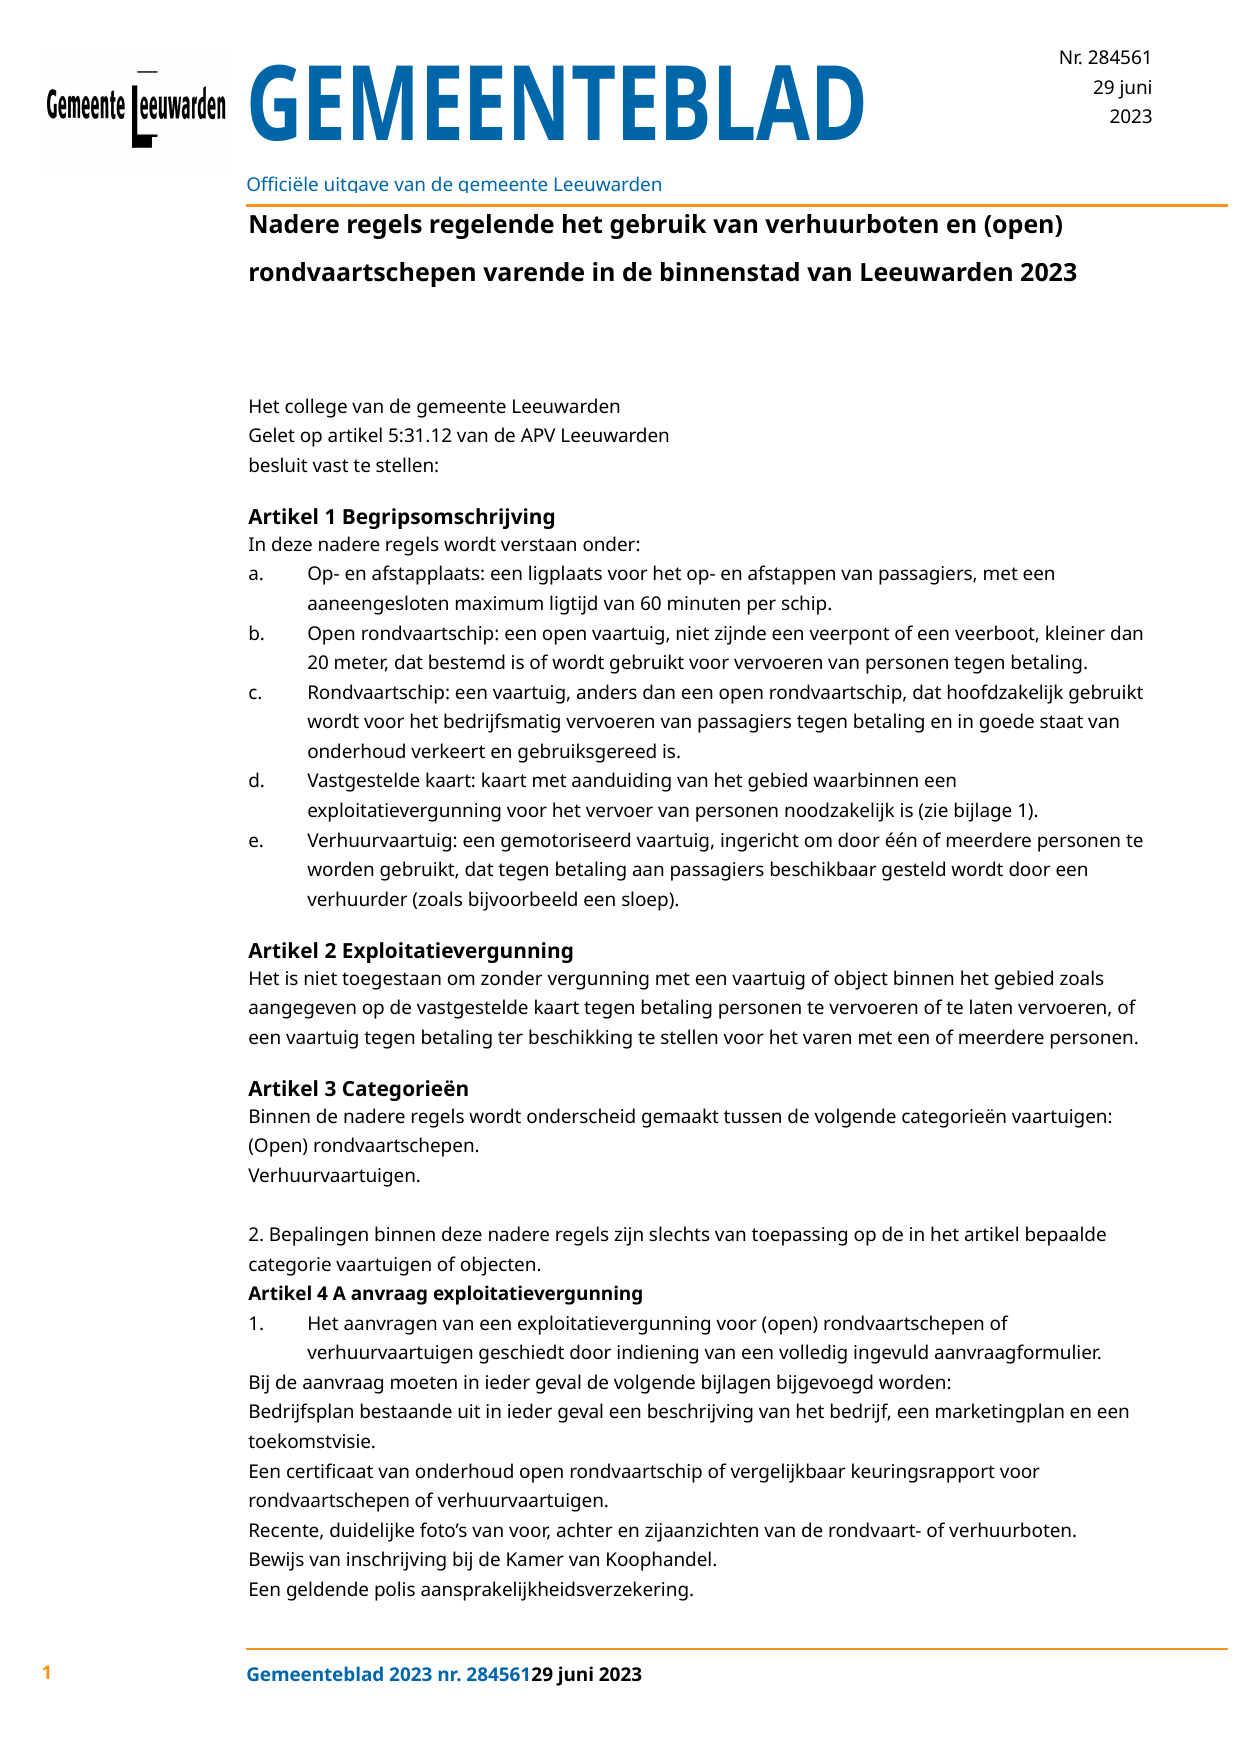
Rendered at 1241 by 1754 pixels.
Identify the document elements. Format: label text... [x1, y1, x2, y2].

list Open rondvaartschip: een open vaartuig, niet zijnde een veerpont of een veerboot, kleiner dan 20 meter, dat bestemd is of wordt gebruikt voor vervoeren van personen tegen betaling. [248, 620, 1152, 675]
text Artikel 4 A anvraag exploitatievergunning [248, 1280, 1152, 1306]
text Recente, duidelijke foto’s van voor, achter en zijaanzichten van de rondvaart- of verhuurboten. [248, 1517, 1152, 1543]
text In deze nadere regels wordt verstaan onder: [248, 531, 1152, 557]
text Verhuurvaartuigen. [248, 1162, 1152, 1188]
text Een certificaat van onderhoud open rondvaartschip of vergelijkbaar keuringsrapport voor rondvaartschepen of verhuurvaartuigen. [248, 1458, 1152, 1513]
list Rondvaartschip: een vaartuig, anders dan een open rondvaartschip, dat hoofdzakelijk gebruikt wordt voor het bedrijfsmatig vervoeren van passagiers tegen betaling en in goede staat van onderhoud verkeert en gebruiksgereed is. [248, 679, 1152, 764]
text Het is niet toegestaan om zonder vergunning met een vaartuig of object binnen het gebied zoals aangegeven op de vastgestelde kaart tegen betaling personen te vervoeren of te laten vervoeren, of een vaartuig tegen betaling ter beschikking te stellen voor het varen met een of meerdere personen. [248, 965, 1152, 1050]
text Binnen de nadere regels wordt onderscheid gemaakt tussen de volgende categorieën vaartuigen: [248, 1103, 1152, 1128]
text Artikel 1 Begripsomschrijving [248, 502, 1152, 531]
list Vastgestelde kaart: kaart met aanduiding van het gebied waarbinnen een exploitatievergunning voor het vervoer van personen noodzakelijk is (zie bijlage 1). [248, 768, 1152, 823]
text Bewijs van inschrijving bij de Kamer van Koophandel. [248, 1547, 1152, 1572]
picture [41, 47, 231, 172]
list Op- en afstapplaats: een ligplaats voor het op- en afstappen van passagiers, met een aaneengesloten maximum ligtijd van 60 minuten per schip. [248, 561, 1152, 616]
text Bij de aanvraag moeten in ieder geval de volgende bijlagen bijgevoegd worden: [248, 1369, 1152, 1395]
list Verhuurvaartuig: een gemotoriseerd vaartuig, ingericht om door één of meerdere personen te worden gebruikt, dat tegen betaling aan passagiers beschikbaar gesteld wordt door een verhuurder (zoals bijvoorbeeld een sloep). [248, 827, 1152, 912]
text besluit vast te stellen: [248, 452, 1152, 478]
text Gelet op artikel 5:31.12 van de APV Leeuwarden [248, 422, 1152, 448]
text Nadere regels regelende het gebruik van verhuurboten en (open) rondvaartschepen varende in de binnenstad van Leeuwarden 2023 [248, 207, 1152, 288]
text Bedrijfsplan bestaande uit in ieder geval een beschrijving van het bedrijf, een marketingplan en een toekomstvisie. [248, 1399, 1152, 1454]
text (Open) rondvaartschepen. [248, 1132, 1152, 1158]
text Een geldende polis aansprakelijkheidsverzekering. [248, 1576, 1152, 1602]
text Het college van de gemeente Leeuwarden [248, 393, 1152, 419]
text Artikel 2 Exploitatievergunning [248, 936, 1152, 965]
text 2. Bepalingen binnen deze nadere regels zijn slechts van toepassing op de in het artikel bepaalde categorie vaartuigen of objecten. [248, 1221, 1152, 1276]
text Artikel 3 Categorieën [248, 1074, 1152, 1103]
list Het aanvragen van een exploitatievergunning voor (open) rondvaartschepen of verhuurvaartuigen geschiedt door indiening van een volledig ingevuld aanvraagformulier. [248, 1310, 1152, 1365]
